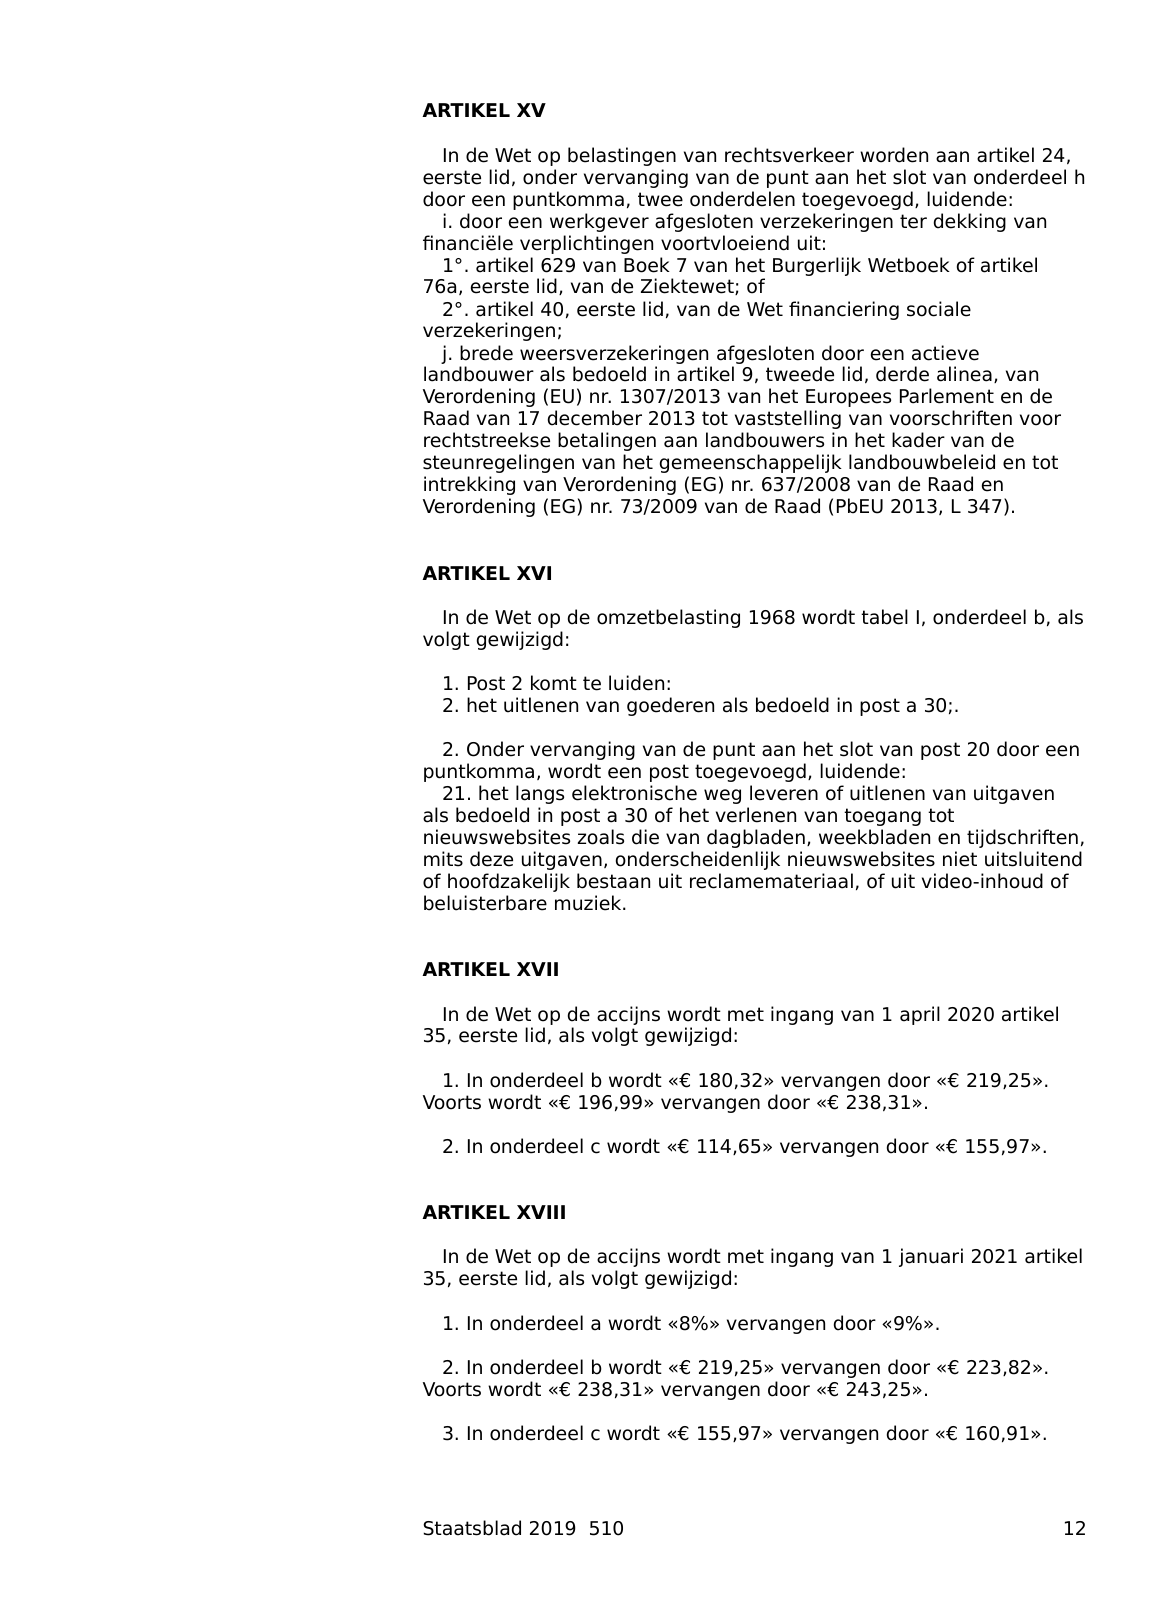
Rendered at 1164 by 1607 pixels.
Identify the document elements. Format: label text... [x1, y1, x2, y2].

text In de Wet op de accijns wordt met ingang van 1 april 2020 artikel 35, eerste lid, als volgt gewijzigd: [422, 1003, 1087, 1047]
text 2. Onder vervanging van de punt aan het slot van post 20 door een puntkomma, wordt een post toegevoegd, luidende: [422, 739, 1087, 783]
text 1. In onderdeel a wordt «8%» vervangen door «9%». [422, 1312, 1087, 1334]
text i. door een werkgever afgesloten verzekeringen ter dekking van financiële verplichtingen voortvloeiend uit: [422, 211, 1087, 254]
text 1. Post 2 komt te luiden: [422, 673, 1087, 695]
subtitle ARTIKEL XV [422, 100, 1087, 122]
text 1°. artikel 629 van Boek 7 van het Burgerlijk Wetboek of artikel 76a, eerste lid, van de Ziektewet; of [422, 254, 1087, 298]
text j. brede weersverzekeringen afgesloten door een actieve landbouwer als bedoeld in artikel 9, tweede lid, derde alinea, van Verordening (EU) nr. 1307/2013 van het Europees Parlement en de Raad van 17 december 2013 tot vaststelling van voorschriften voor rechtstreekse betalingen aan landbouwers in het kader van de steunregelingen van het gemeenschappelijk landbouwbeleid en tot intrekking van Verordening (EG) nr. 637/2008 van de Raad en Verordening (EG) nr. 73/2009 van de Raad (PbEU 2013, L 347). [422, 342, 1087, 518]
text 2. In onderdeel c wordt «€ 114,65» vervangen door «€ 155,97». [422, 1136, 1087, 1158]
text In de Wet op de accijns wordt met ingang van 1 januari 2021 artikel 35, eerste lid, als volgt gewijzigd: [422, 1246, 1087, 1290]
text 2. het uitlenen van goederen als bedoeld in post a 30;. [422, 695, 1087, 717]
text 1. In onderdeel b wordt «€ 180,32» vervangen door «€ 219,25». Voorts wordt «€ 196,99» vervangen door «€ 238,31». [422, 1069, 1087, 1113]
text In de Wet op belastingen van rechtsverkeer worden aan artikel 24, eerste lid, onder vervanging van de punt aan het slot van onderdeel h door een puntkomma, twee onderdelen toegevoegd, luidende: [422, 144, 1087, 211]
text 3. In onderdeel c wordt «€ 155,97» vervangen door «€ 160,91». [422, 1423, 1087, 1445]
text 2. In onderdeel b wordt «€ 219,25» vervangen door «€ 223,82». Voorts wordt «€ 238,31» vervangen door «€ 243,25». [422, 1357, 1087, 1401]
subtitle ARTIKEL XVI [422, 563, 1087, 584]
text 2°. artikel 40, eerste lid, van de Wet financiering sociale verzekeringen; [422, 298, 1087, 342]
text In de Wet op de omzetbelasting 1968 wordt tabel I, onderdeel b, als volgt gewijzigd: [422, 607, 1087, 651]
text 21. het langs elektronische weg leveren of uitlenen van uitgaven als bedoeld in post a 30 of het verlenen van toegang tot nieuwswebsites zoals die van dagbladen, weekbladen en tijdschriften, mits deze uitgaven, onderscheidenlijk nieuwswebsites niet uitsluitend of hoofdzakelijk bestaan uit reclamemateriaal, of uit video-inhoud of beluisterbare muziek. [422, 783, 1087, 915]
subtitle ARTIKEL XVIII [422, 1202, 1087, 1224]
subtitle ARTIKEL XVII [422, 959, 1087, 981]
